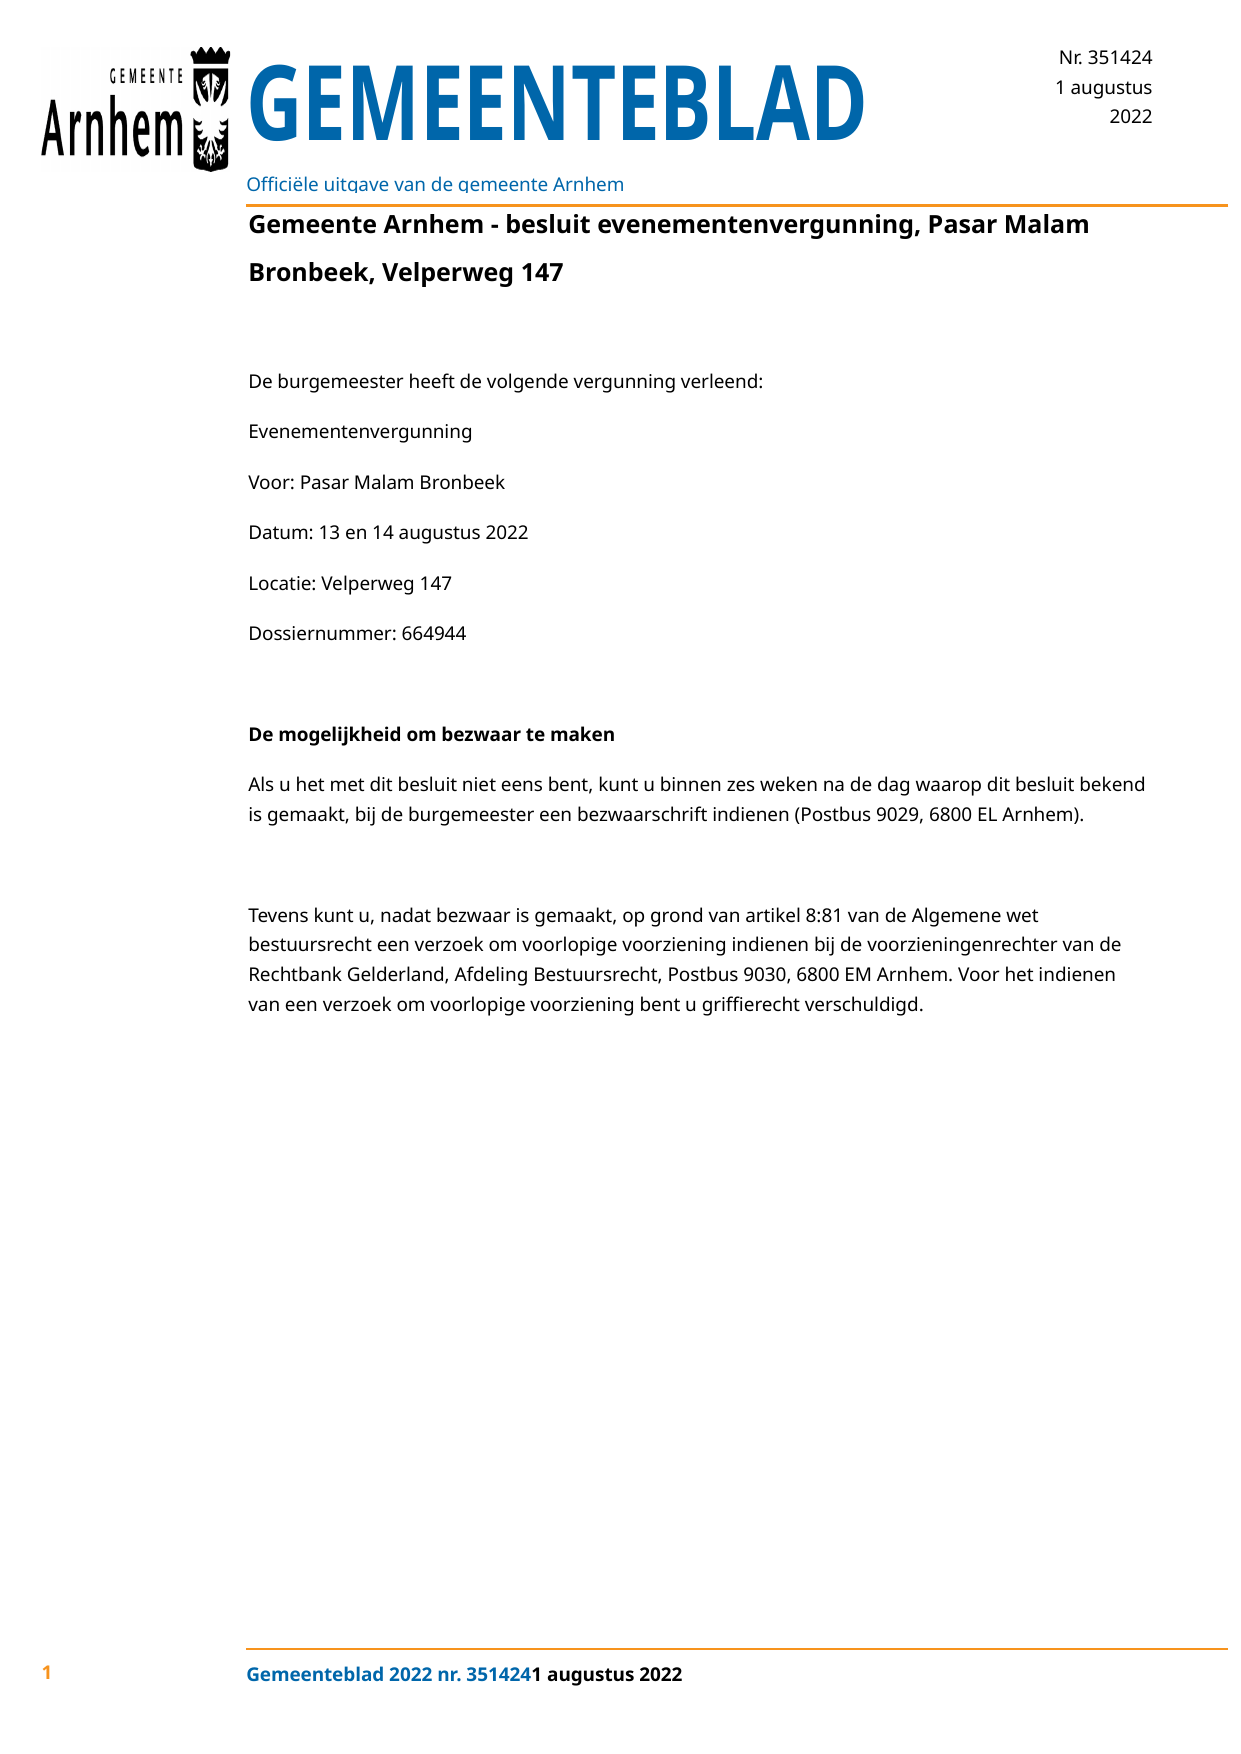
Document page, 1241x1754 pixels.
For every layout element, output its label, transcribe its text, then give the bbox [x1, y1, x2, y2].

text Datum: 13 en 14 augustus 2022 [248, 519, 1152, 545]
text Tevens kunt u, nadat bezwaar is gemaakt, op grond van artikel 8:81 van de Algemene wet bestuursrecht een verzoek om voorlopige voorziening indienen bij de voorzieningenrechter van de Rechtbank Gelderland, Afdeling Bestuursrecht, Postbus 9030, 6800 EM Arnhem. Voor het indienen van een verzoek om voorlopige voorziening bent u griffierecht verschuldigd. [248, 902, 1152, 1017]
text Voor: Pasar Malam Bronbeek [248, 469, 1152, 495]
text Evenementenvergunning [248, 419, 1152, 444]
text Als u het met dit besluit niet eens bent, kunt u binnen zes weken na de dag waarop dit besluit bekend is gemaakt, bij de burgemeester een bezwaarschrift indienen (Postbus 9029, 6800 EL Arnhem). [248, 772, 1152, 827]
text Dossiernummer: 664944 [248, 620, 1152, 646]
text De mogelijkheid om bezwaar te maken [248, 721, 1152, 747]
text Gemeente Arnhem - besluit evenementenvergunning, Pasar Malam Bronbeek, Velperweg 147 [248, 207, 1152, 288]
text Locatie: Velperweg 147 [248, 570, 1152, 596]
picture [41, 47, 231, 172]
text De burgemeester heeft de volgende vergunning verleend: [248, 368, 1152, 394]
